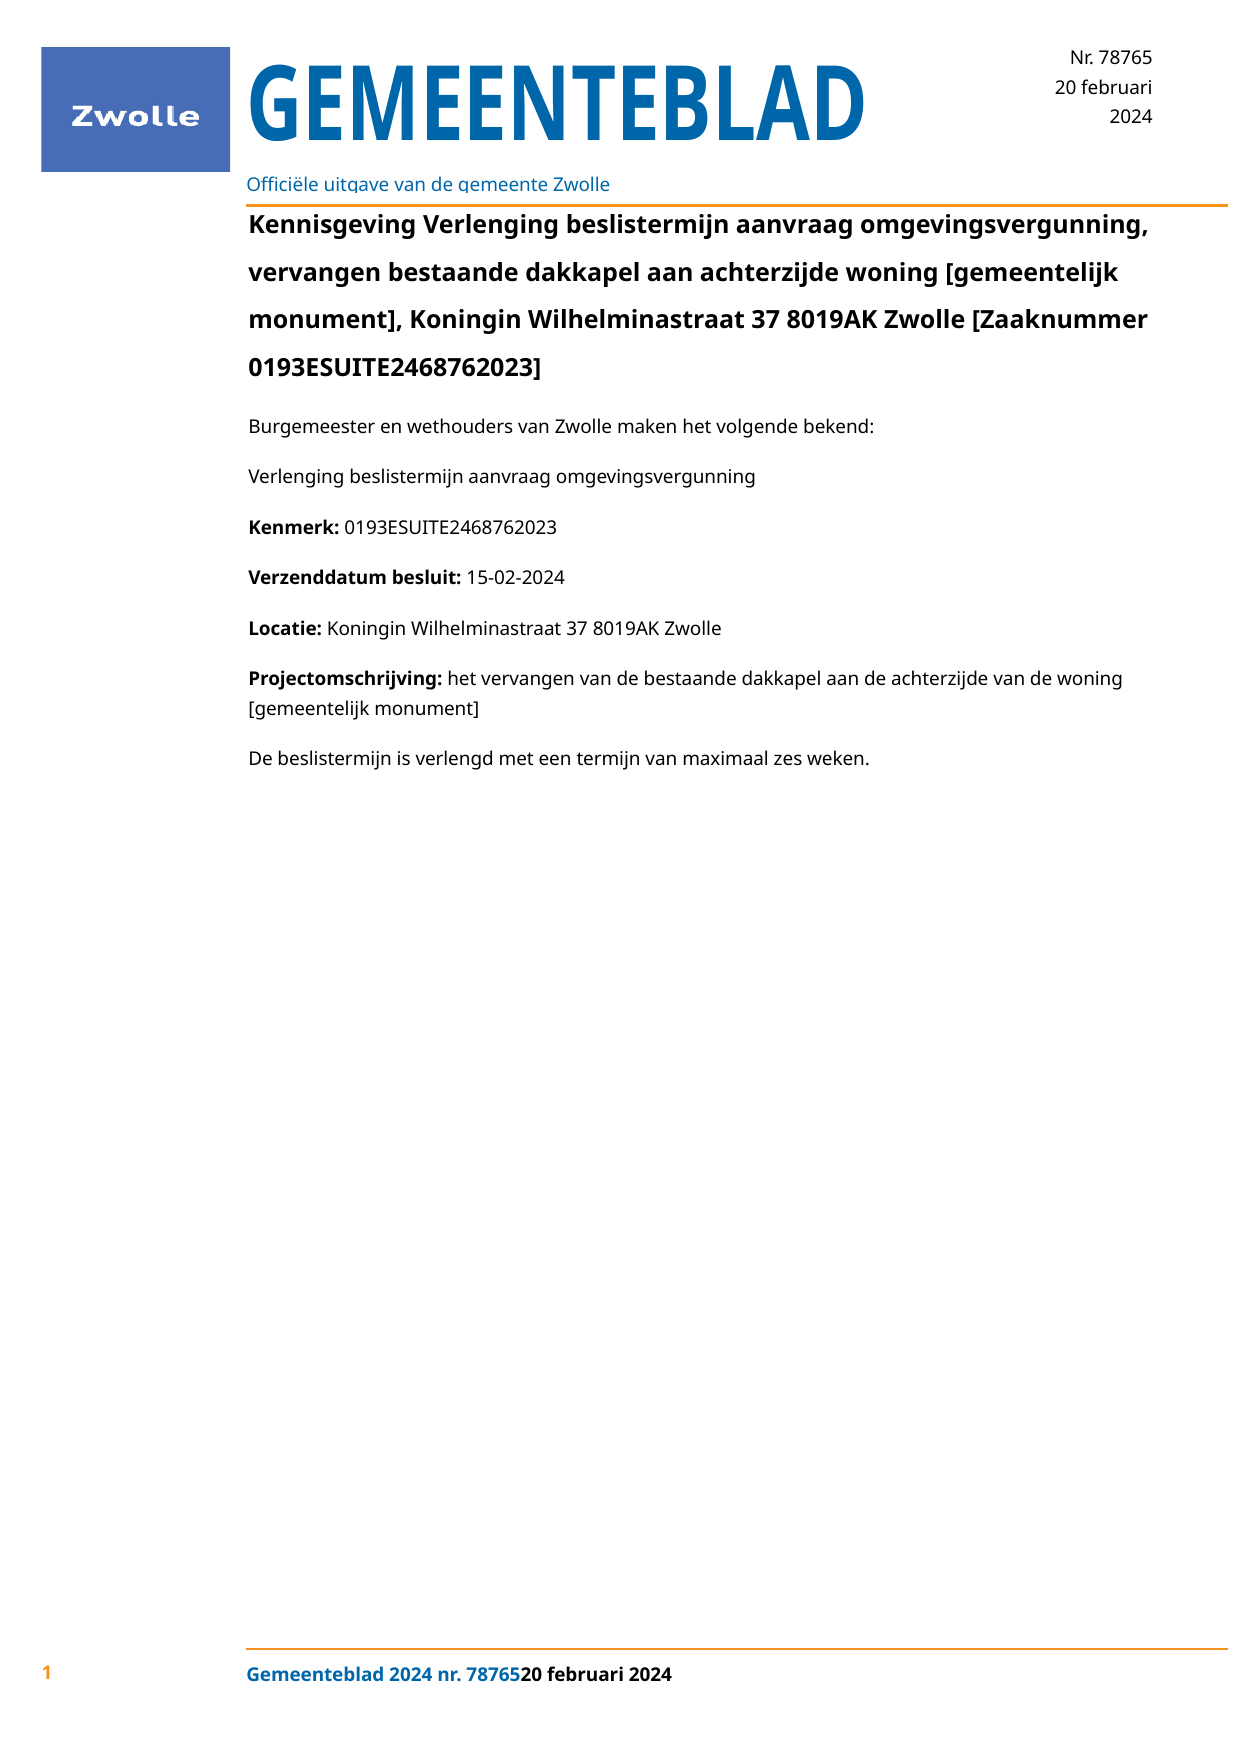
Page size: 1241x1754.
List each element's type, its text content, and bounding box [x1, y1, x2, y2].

text Kennisgeving Verlenging beslistermijn aanvraag omgevingsvergunning, vervangen bestaande dakkapel aan achterzijde woning [gemeentelijk monument], Koningin Wilhelminastraat 37 8019AK Zwolle [Zaaknummer 0193ESUITE2468762023] [248, 207, 1152, 384]
text Projectomschrijving: het vervangen van de bestaande dakkapel aan de achterzijde van de woning [gemeentelijk monument] [248, 665, 1152, 721]
text De beslistermijn is verlengd met een termijn van maximaal zes weken. [248, 745, 1152, 771]
text Verlenging beslistermijn aanvraag omgevingsvergunning [248, 463, 1152, 489]
picture [41, 47, 231, 172]
text Kenmerk: 0193ESUITE2468762023 [248, 514, 1152, 540]
text Verzenddatum besluit: 15-02-2024 [248, 564, 1152, 590]
text Burgemeester en wethouders van Zwolle maken het volgende bekend: [248, 413, 1152, 439]
text Locatie: Koningin Wilhelminastraat 37 8019AK Zwolle [248, 615, 1152, 641]
